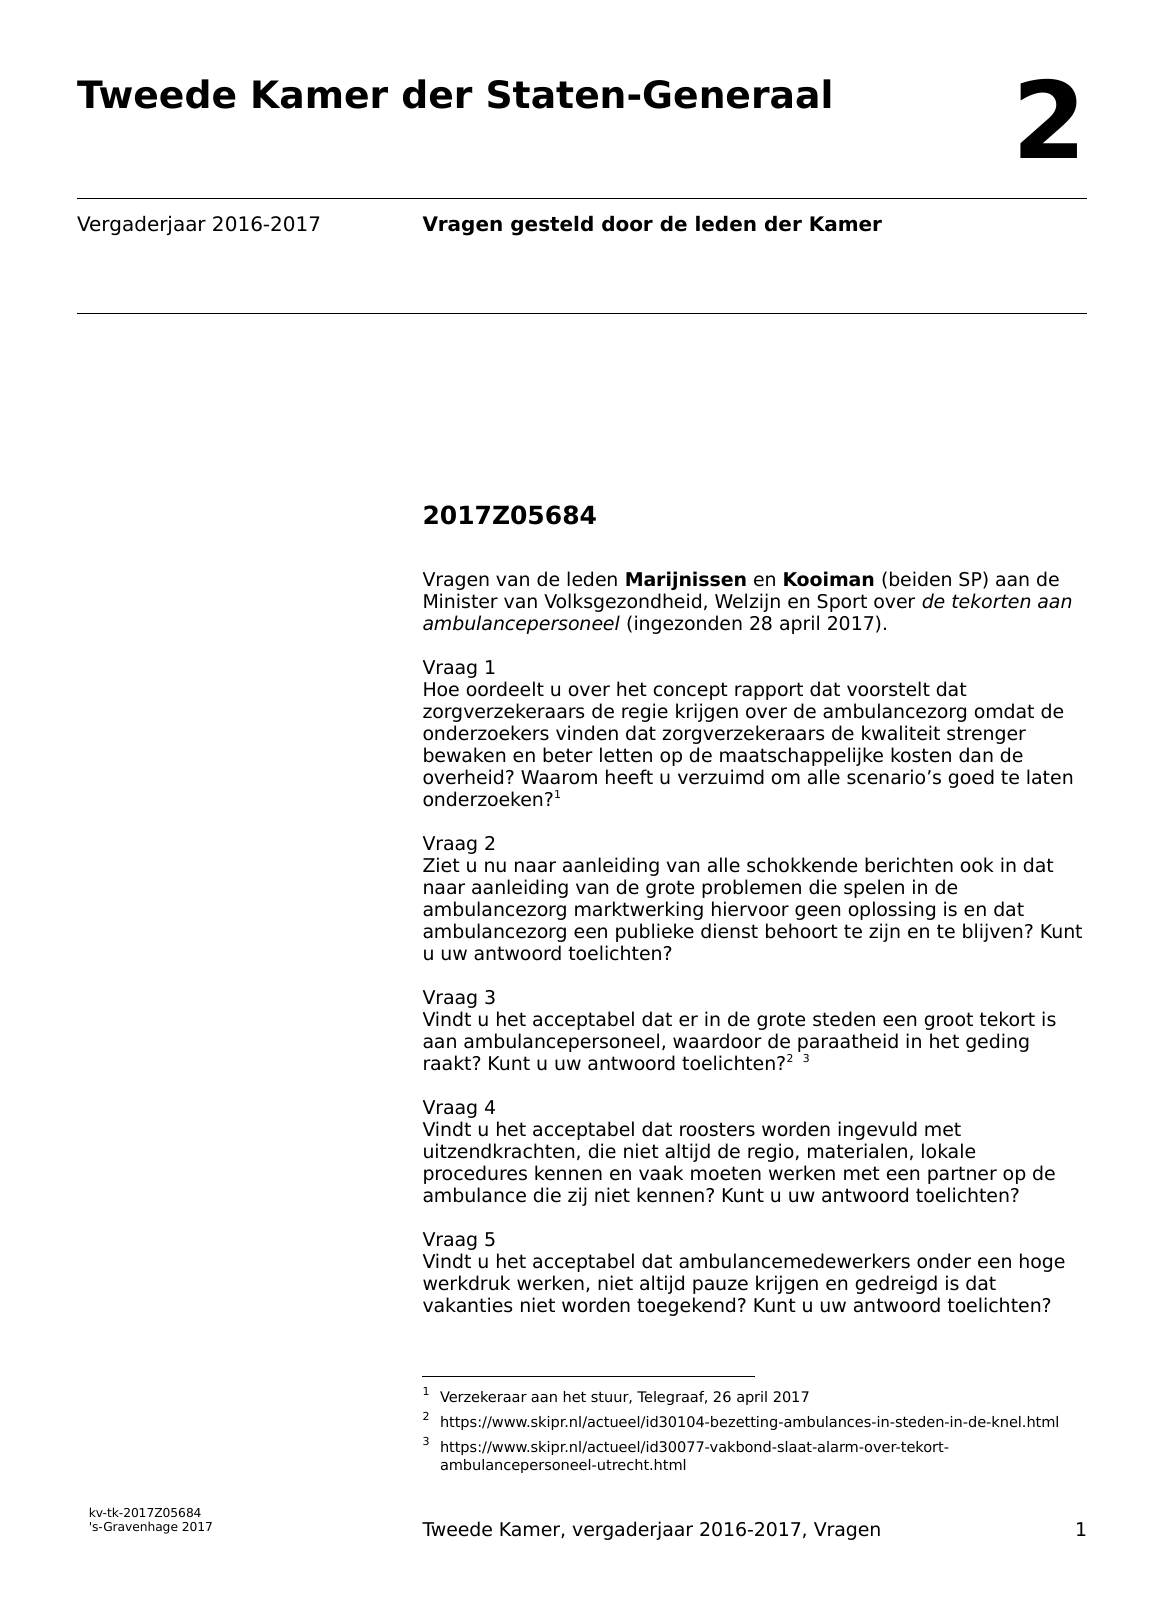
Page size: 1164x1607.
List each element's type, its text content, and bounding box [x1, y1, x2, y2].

text Verzekeraar aan het stuur, Telegraaf, 26 april 2017 [422, 1385, 1087, 1407]
table_cell Vergaderjaar 2016-2017 [77, 199, 422, 313]
text Vraag 2 [422, 833, 1087, 855]
text Hoe oordeelt u over het concept rapport dat voorstelt dat zorgverzekeraars de regie krijgen over de ambulancezorg omdat de onderzoekers vinden dat zorgverzekeraars de kwaliteit strenger bewaken en beter letten op de maatschappelijke kosten dan de overheid? Waarom heeft u verzuimd om alle scenario’s goed te laten onderzoeken? [422, 679, 1087, 811]
text Vraag 1 [422, 657, 1087, 679]
text https://www.skipr.nl/actueel/id30077-vakbond-slaat-alarm-over-tekort-ambulancepersoneel-utrecht.html [422, 1435, 1087, 1474]
text Vindt u het acceptabel dat roosters worden ingevuld met uitzendkrachten, die niet altijd de regio, materialen, lokale procedures kennen en vaak moeten werken met een partner op de ambulance die zij niet kennen? Kunt u uw antwoord toelichten? [422, 1119, 1087, 1207]
text 's-Gravenhage 2017 [88, 1520, 323, 1534]
text Vragen van de leden Marijnissen en Kooiman (beiden SP) aan de Minister van Volksgezondheid, Welzijn en Sport over de tekorten aan ambulancepersoneel (ingezonden 28 april 2017). [422, 569, 1087, 635]
table_header Tweede Kamer der Staten-Generaal [77, 59, 886, 198]
table_header 2 [886, 59, 1087, 198]
text Vraag 5 [422, 1229, 1087, 1251]
text Ziet u nu naar aanleiding van alle schokkende berichten ook in dat naar aanleiding van de grote problemen die spelen in de ambulancezorg marktwerking hiervoor geen oplossing is en dat ambulancezorg een publieke dienst behoort te zijn en te blijven? Kunt u uw antwoord toelichten? [422, 855, 1087, 965]
text Vindt u het acceptabel dat ambulancemedewerkers onder een hoge werkdruk werken, niet altijd pauze krijgen en gedreigd is dat vakanties niet worden toegekend? Kunt u uw antwoord toelichten? [422, 1251, 1087, 1317]
text Vindt u het acceptabel dat er in de grote steden een groot tekort is aan ambulancepersoneel, waardoor de paraatheid in het geding raakt? Kunt u uw antwoord toelichten? [422, 1009, 1087, 1075]
text Vraag 4 [422, 1097, 1087, 1119]
table_cell Vragen gesteld door de leden der Kamer [422, 199, 1087, 313]
text kv-tk-2017Z05684 [88, 1506, 323, 1520]
text Vraag 3 [422, 987, 1087, 1009]
text https://www.skipr.nl/actueel/id30104-bezetting-ambulances-in-steden-in-de-knel.html [422, 1410, 1087, 1432]
text 2017Z05684 [422, 501, 1087, 531]
